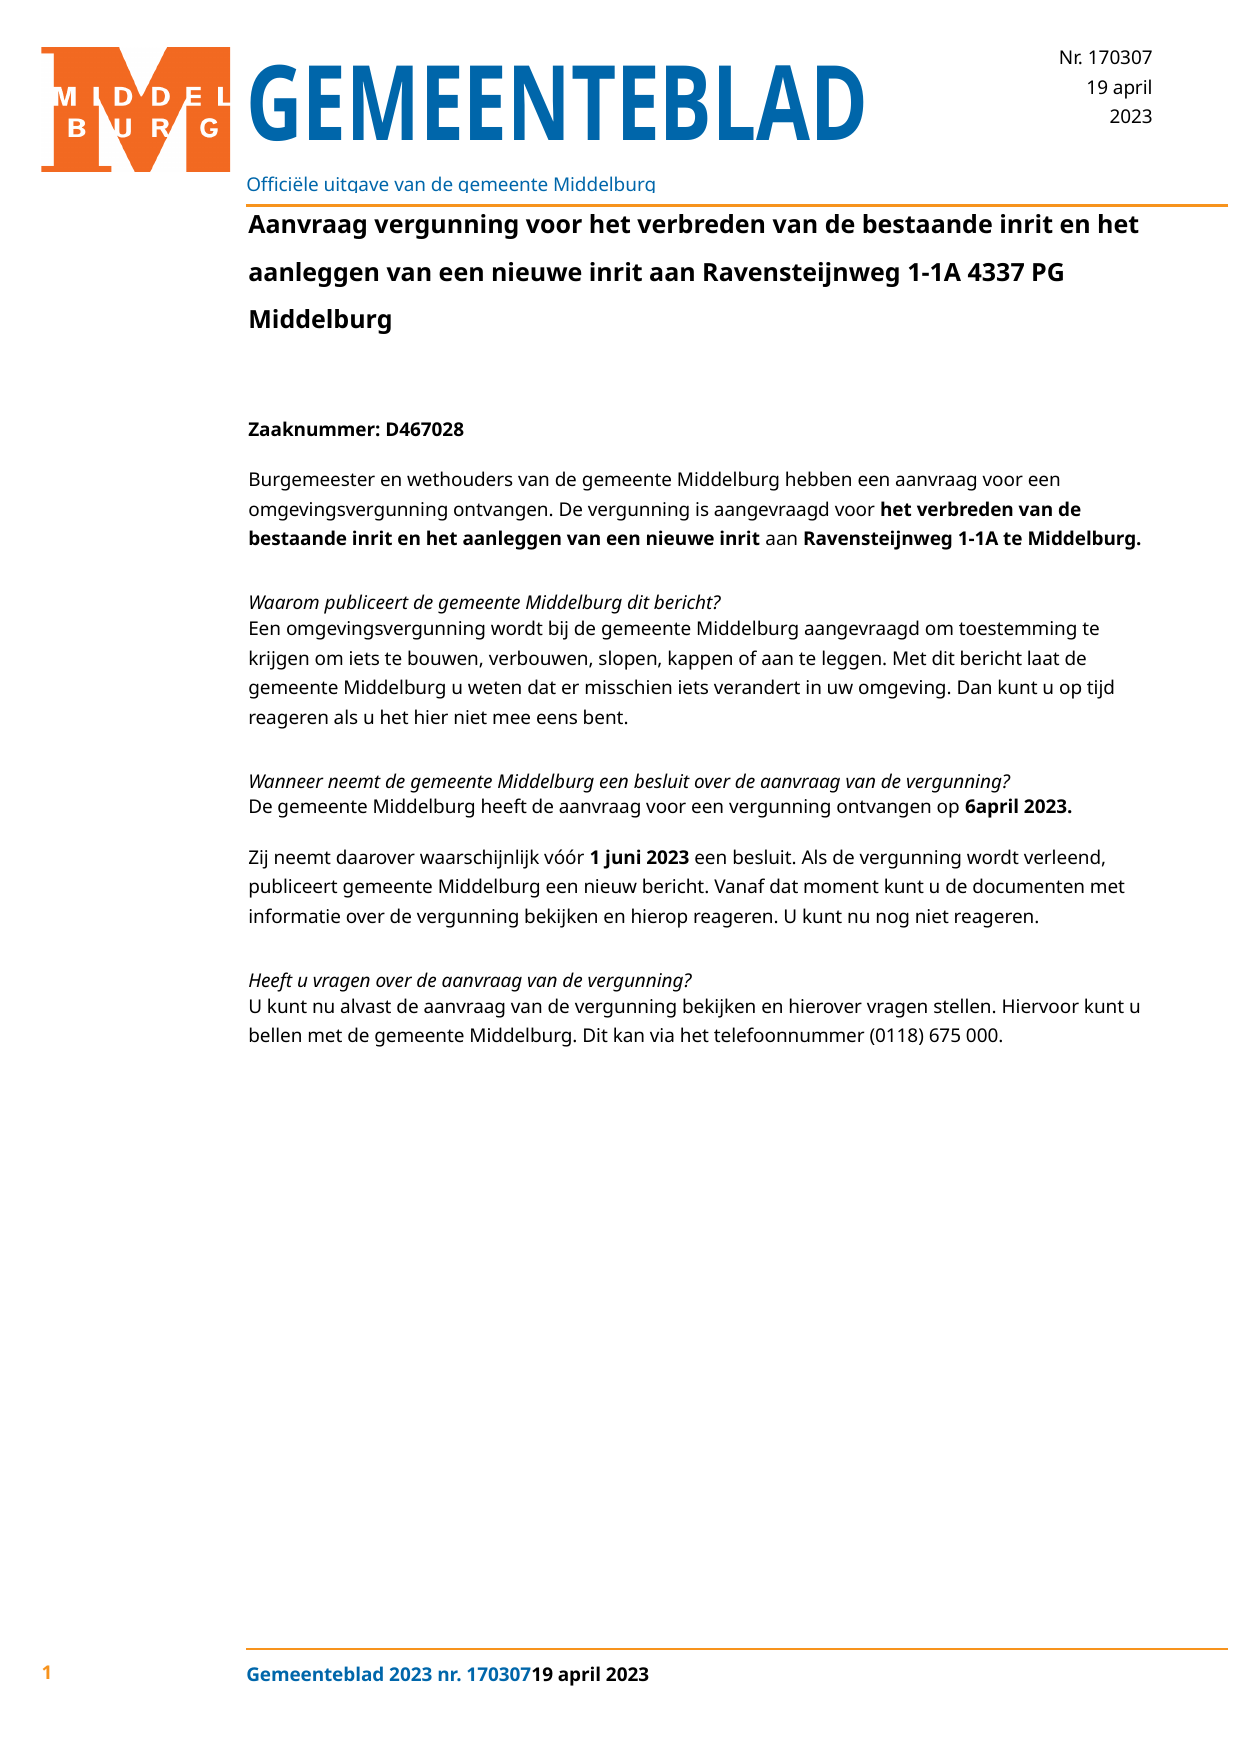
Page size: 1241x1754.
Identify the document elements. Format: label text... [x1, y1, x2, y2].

text Heeft u vragen over de aanvraag van de vergunning? [248, 967, 1152, 993]
text Aanvraag vergunning voor het verbreden van de bestaande inrit en het aanleggen van een nieuwe inrit aan Ravensteijnweg 1-1A 4337 PG Middelburg [248, 207, 1152, 336]
text Zij neemt daarover waarschijnlijk vóór 1 juni 2023 een besluit. Als de vergunning wordt verleend, publiceert gemeente Middelburg een nieuw bericht. Vanaf dat moment kunt u de documenten met informatie over de vergunning bekijken en hierop reageren. U kunt nu nog niet reageren. [248, 844, 1152, 929]
text Burgemeester en wethouders van de gemeente Middelburg hebben een aanvraag voor een omgevingsvergunning ontvangen. De vergunning is aangevraagd voor het verbreden van de bestaande inrit en het aanleggen van een nieuwe inrit aan Ravensteijnweg 1-1A te Middelburg. [248, 466, 1152, 551]
text Waarom publiceert de gemeente Middelburg dit bericht? [248, 589, 1152, 615]
picture [41, 47, 231, 172]
text Een omgevingsvergunning wordt bij de gemeente Middelburg aangevraagd om toestemming te krijgen om iets te bouwen, verbouwen, slopen, kappen of aan te leggen. Met dit bericht laat de gemeente Middelburg u weten dat er misschien iets verandert in uw omgeving. Dan kunt u op tijd reageren als u het hier niet mee eens bent. [248, 615, 1152, 730]
text U kunt nu alvast de aanvraag van de vergunning bekijken en hierover vragen stellen. Hiervoor kunt u bellen met de gemeente Middelburg. Dit kan via het telefoonnummer (0118) 675 000. [248, 993, 1152, 1048]
text De gemeente Middelburg heeft de aanvraag voor een vergunning ontvangen op 6april 2023. [248, 794, 1152, 819]
text Zaaknummer: D467028 [248, 416, 1152, 442]
text Wanneer neemt de gemeente Middelburg een besluit over de aanvraag van de vergunning? [248, 768, 1152, 794]
